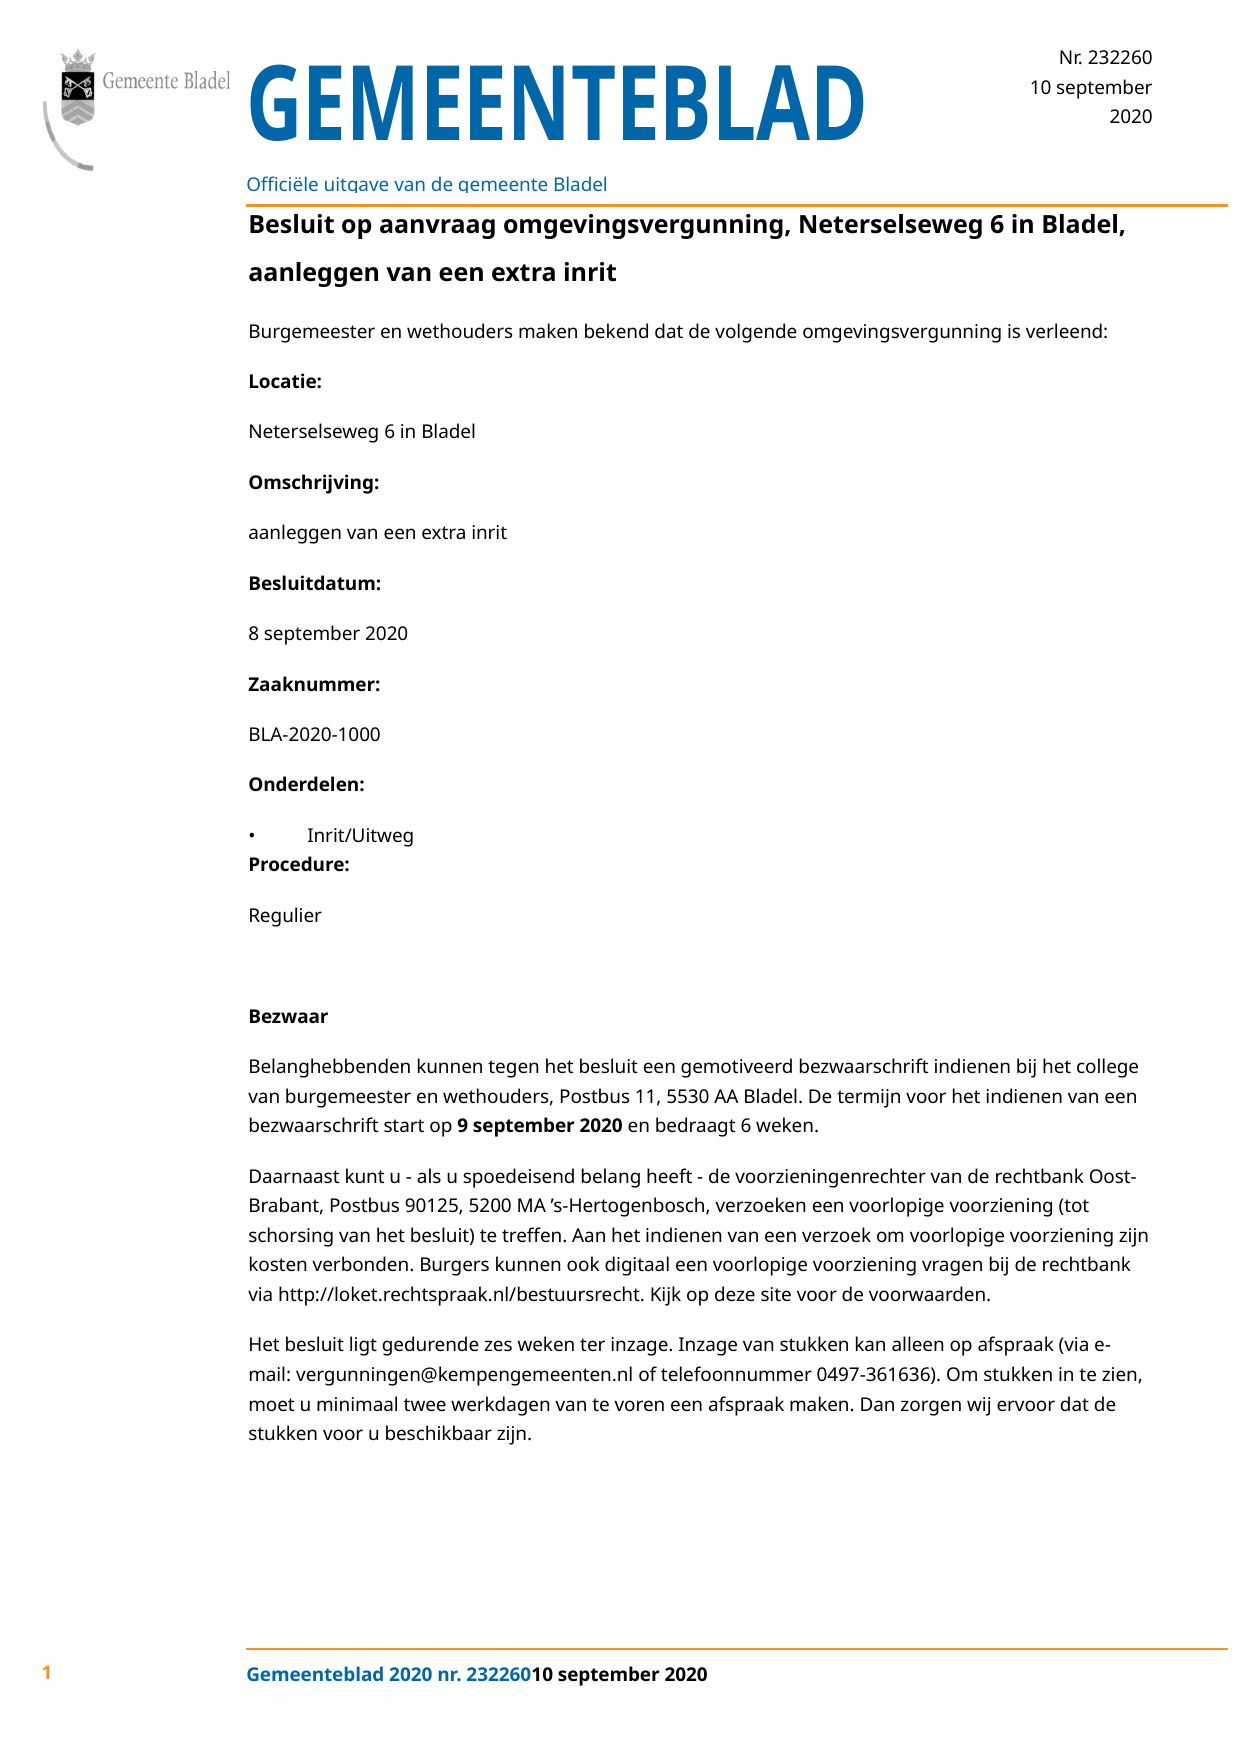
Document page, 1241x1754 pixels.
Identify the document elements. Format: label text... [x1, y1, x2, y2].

text Besluit op aanvraag omgevingsvergunning, Neterselseweg 6 in Bladel, aanleggen van een extra inrit [248, 207, 1152, 288]
text 8 september 2020 [248, 620, 1152, 646]
text aanleggen van een extra inrit [248, 519, 1152, 545]
text Procedure: [248, 852, 1152, 877]
text Omschrijving: [248, 469, 1152, 495]
text Belanghebbenden kunnen tegen het besluit een gemotiveerd bezwaarschrift indienen bij het college van burgemeester en wethouders, Postbus 11, 5530 AA Bladel. De termijn voor het indienen van een bezwaarschrift start op 9 september 2020 en bedraagt 6 weken. [248, 1053, 1152, 1138]
text Burgemeester en wethouders maken bekend dat de volgende omgevingsvergunning is verleend: [248, 318, 1152, 344]
list Inrit/Uitweg [248, 822, 1152, 848]
text Besluitdatum: [248, 570, 1152, 596]
text Zaaknummer: [248, 671, 1152, 697]
text Locatie: [248, 368, 1152, 394]
picture [41, 47, 231, 172]
text Daarnaast kunt u - als u spoedeisend belang heeft - de voorzieningenrechter van de rechtbank Oost-Brabant, Postbus 90125, 5200 MA ’s-Hertogenbosch, verzoeken een voorlopige voorziening (tot schorsing van het besluit) te treffen. Aan het indienen van een verzoek om voorlopige voorziening zijn kosten verbonden. Burgers kunnen ook digitaal een voorlopige voorziening vragen bij de rechtbank via http://loket.rechtspraak.nl/bestuursrecht. Kijk op deze site voor de voorwaarden. [248, 1163, 1152, 1307]
text Regulier [248, 902, 1152, 928]
text Neterselseweg 6 in Bladel [248, 419, 1152, 444]
text Het besluit ligt gedurende zes weken ter inzage. Inzage van stukken kan alleen op afspraak (via e-mail: vergunningen@kempengemeenten.nl of telefoonnummer 0497-361636). Om stukken in te zien, moet u minimaal twee werkdagen van te voren een afspraak maken. Dan zorgen wij ervoor dat de stukken voor u beschikbaar zijn. [248, 1332, 1152, 1446]
text BLA-2020-1000 [248, 721, 1152, 747]
text Onderdelen: [248, 772, 1152, 797]
text Bezwaar [248, 1003, 1152, 1029]
